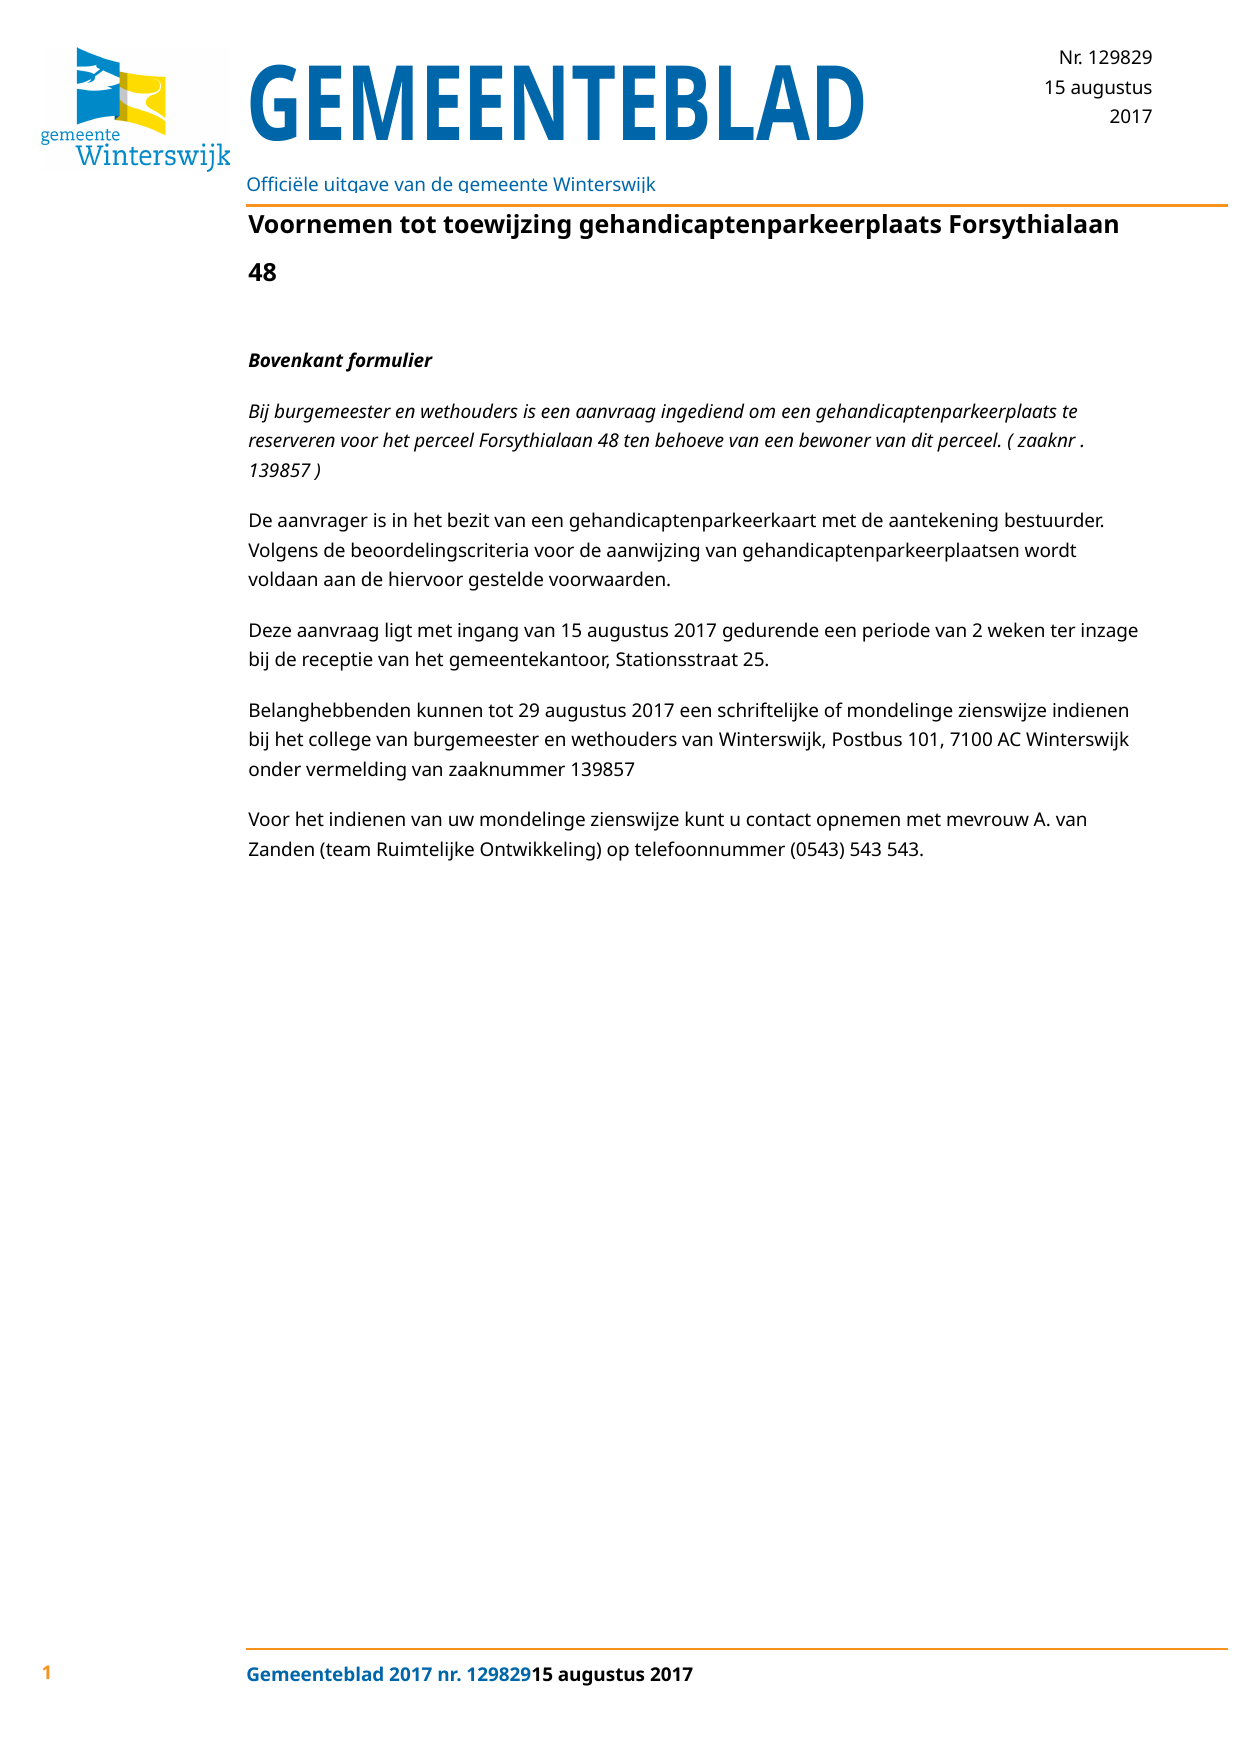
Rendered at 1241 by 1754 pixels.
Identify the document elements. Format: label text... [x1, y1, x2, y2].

text Voor het indienen van uw mondelinge zienswijze kunt u contact opnemen met mevrouw A. van Zanden (team Ruimtelijke Ontwikkeling) op telefoonnummer (0543) 543 543. [248, 807, 1152, 862]
picture [41, 47, 231, 172]
text Deze aanvraag ligt met ingang van 15 augustus 2017 gedurende een periode van 2 weken ter inzage bij de receptie van het gemeentekantoor, Stationsstraat 25. [248, 617, 1152, 672]
text Belanghebbenden kunnen tot 29 augustus 2017 een schriftelijke of mondelinge zienswijze indienen bij het college van burgemeester en wethouders van Winterswijk, Postbus 101, 7100 AC Winterswijk onder vermelding van zaaknummer 139857 [248, 697, 1152, 782]
text Bovenkant formulier [248, 347, 1152, 373]
text Voornemen tot toewijzing gehandicaptenparkeerplaats Forsythialaan 48 [248, 207, 1152, 288]
text Bij burgemeester en wethouders is een aanvraag ingediend om een gehandicaptenparkeerplaats te reserveren voor het perceel Forsythialaan 48 ten behoeve van een bewoner van dit perceel. ( zaaknr . 139857 ) [248, 398, 1152, 483]
picture [225, 153, 231, 162]
text De aanvrager is in het bezit van een gehandicaptenparkeerkaart met de aantekening bestuurder. Volgens de beoordelingscriteria voor de aanwijzing van gehandicaptenparkeerplaatsen wordt voldaan aan de hiervoor gestelde voorwaarden. [248, 507, 1152, 592]
